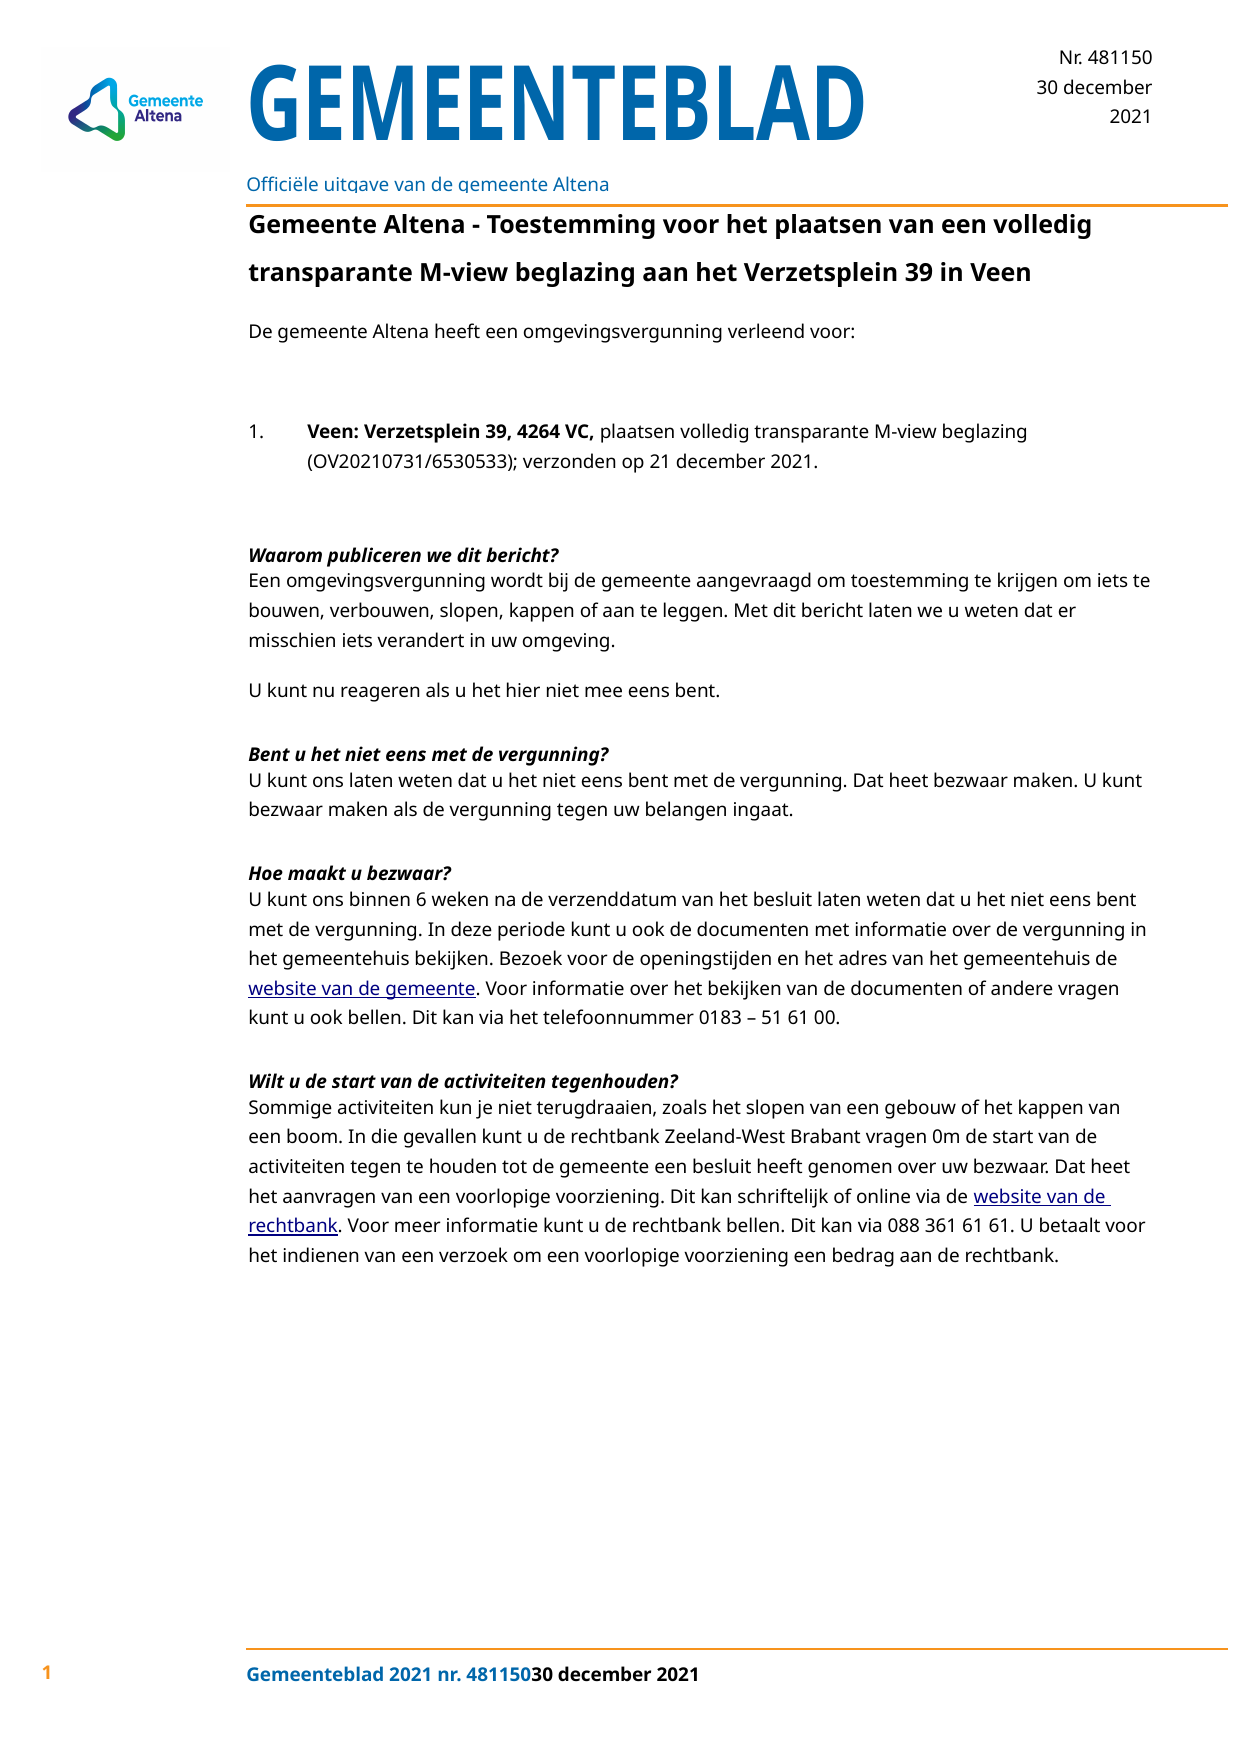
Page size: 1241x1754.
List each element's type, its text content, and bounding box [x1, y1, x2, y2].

text Sommige activiteiten kun je niet terugdraaien, zoals het slopen van een gebouw of het kappen van een boom. In die gevallen kunt u de rechtbank Zeeland-West Brabant vragen 0m de start van de activiteiten tegen te houden tot de gemeente een besluit heeft genomen over uw bezwaar. Dat heet het aanvragen van een voorlopige voorziening. Dit kan schriftelijk of online via de website van de rechtbank. Voor meer informatie kunt u de rechtbank bellen. Dit kan via 088 361 61 61. U betaalt voor het indienen van een verzoek om een voorlopige voorziening een bedrag aan de rechtbank. [248, 1094, 1152, 1268]
text Een omgevingsvergunning wordt bij de gemeente aangevraagd om toestemming te krijgen om iets te bouwen, verbouwen, slopen, kappen of aan te leggen. Met dit bericht laten we u weten dat er misschien iets verandert in uw omgeving. [248, 568, 1152, 652]
text Wilt u de start van de activiteiten tegenhouden? [248, 1068, 1152, 1094]
text Gemeente Altena - Toestemming voor het plaatsen van een volledig transparante M-view beglazing aan het Verzetsplein 39 in Veen [248, 207, 1152, 288]
text Waarom publiceren we dit bericht? [248, 542, 1152, 568]
text U kunt nu reageren als u het hier niet mee eens bent. [248, 677, 1152, 703]
text Bent u het niet eens met de vergunning? [248, 741, 1152, 767]
list Veen: Verzetsplein 39, 4264 VC, plaatsen volledig transparante M-view beglazing (OV20210731/6530533); verzonden op 21 december 2021. [248, 419, 1152, 474]
text Hoe maakt u bezwaar? [248, 860, 1152, 886]
picture [41, 47, 231, 172]
text U kunt ons binnen 6 weken na de verzenddatum van het besluit laten weten dat u het niet eens bent met de vergunning. In deze periode kunt u ook de documenten met informatie over de vergunning in het gemeentehuis bekijken. Bezoek voor de openingstijden en het adres van het gemeentehuis de website van de gemeente. Voor informatie over het bekijken van de documenten of andere vragen kunt u ook bellen. Dit kan via het telefoonnummer 0183 – 51 61 00. [248, 886, 1152, 1030]
text De gemeente Altena heeft een omgevingsvergunning verleend voor: [248, 318, 1152, 344]
text U kunt ons laten weten dat u het niet eens bent met de vergunning. Dat heet bezwaar maken. U kunt bezwaar maken als de vergunning tegen uw belangen ingaat. [248, 767, 1152, 822]
